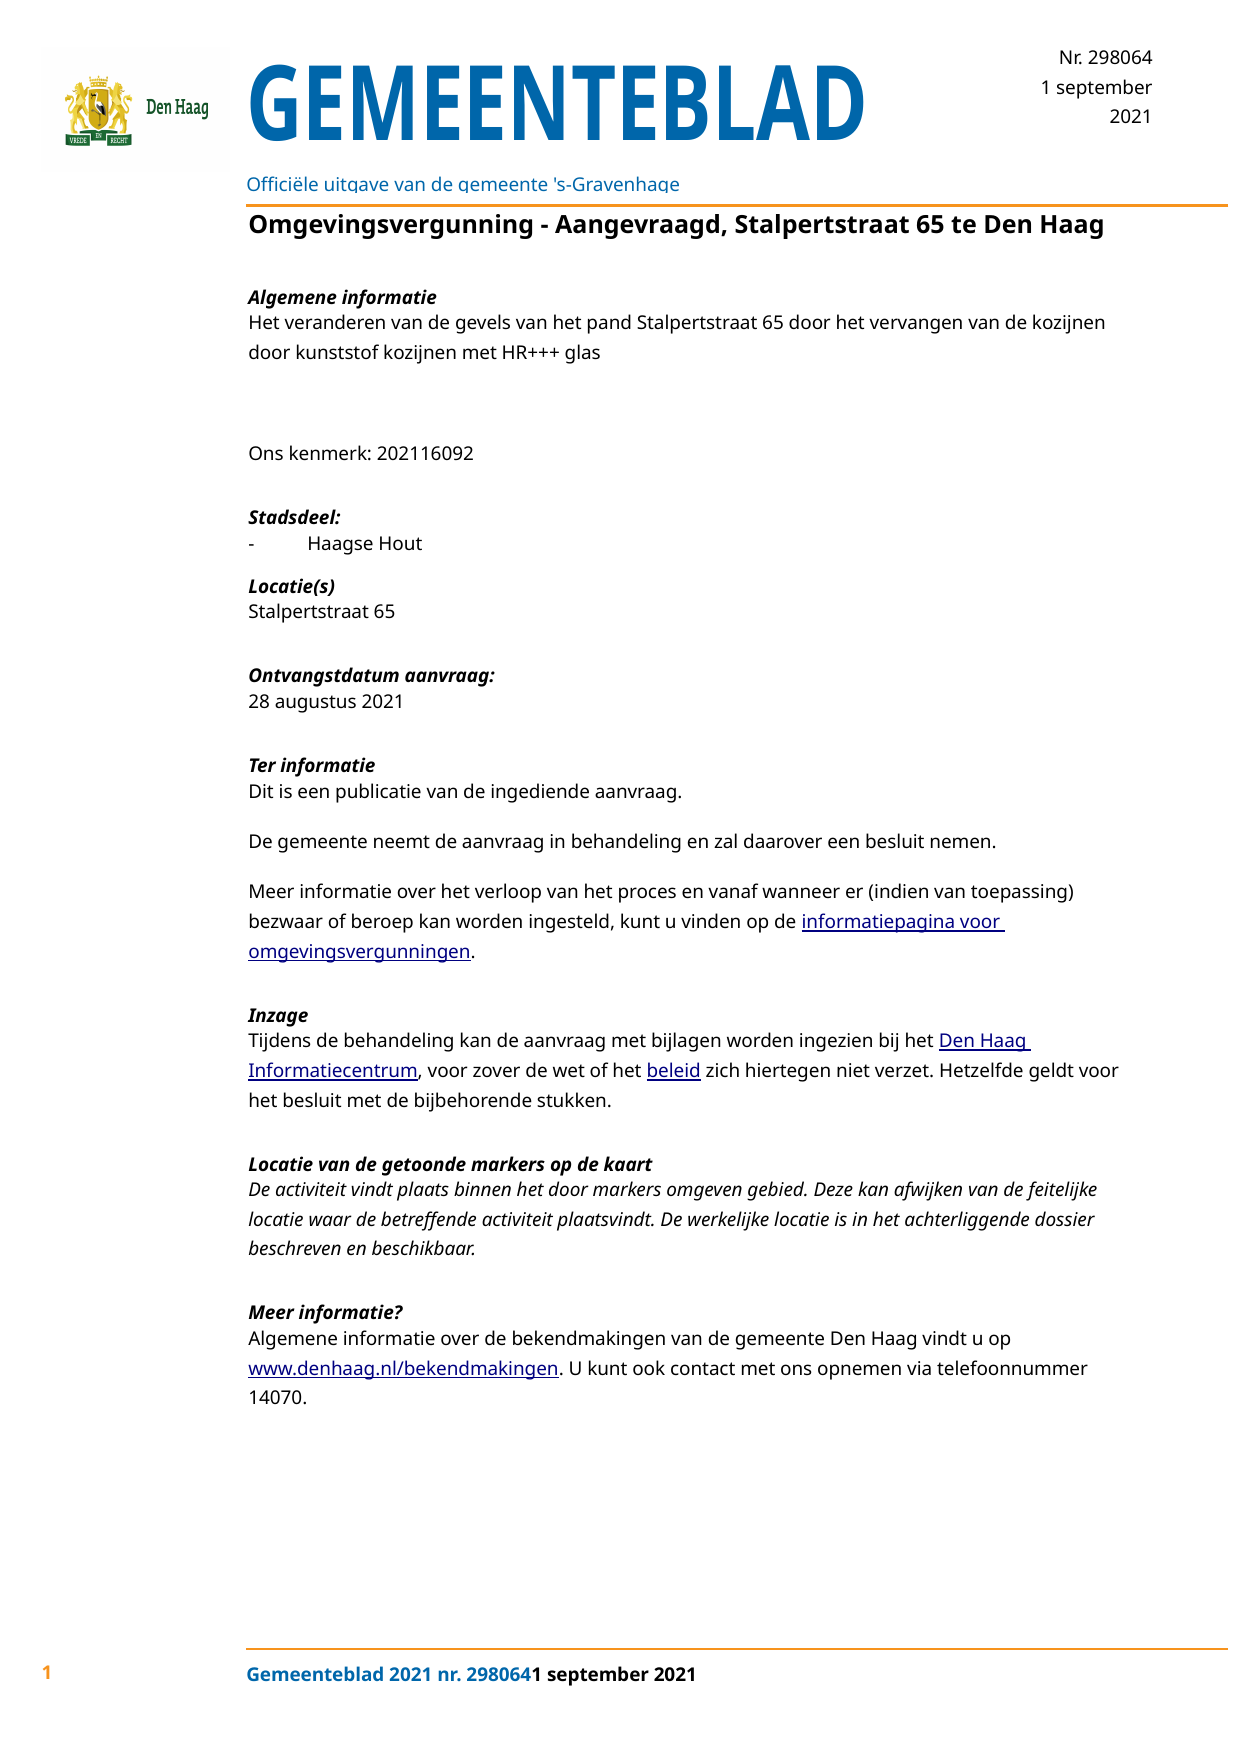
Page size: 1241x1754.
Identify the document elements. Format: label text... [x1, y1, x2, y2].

text Ons kenmerk: 202116092 [248, 440, 1152, 466]
text De activiteit vindt plaats binnen het door markers omgeven gebied. Deze kan afwijken van de feitelijke locatie waar de betreffende activiteit plaatsvindt. De werkelijke locatie is in het achterliggende dossier beschreven en beschikbaar. [248, 1176, 1152, 1261]
text Locatie(s) [248, 573, 1152, 598]
text Algemene informatie [248, 284, 1152, 309]
text Meer informatie? [248, 1299, 1152, 1325]
text Dit is een publicatie van de ingediende aanvraag. [248, 778, 1152, 804]
text Ter informatie [248, 752, 1152, 778]
text Stalpertstraat 65 [248, 598, 1152, 624]
text Het veranderen van de gevels van het pand Stalpertstraat 65 door het vervangen van de kozijnen door kunststof kozijnen met HR+++ glas [248, 309, 1152, 365]
text 28 augustus 2021 [248, 688, 1152, 714]
text Tijdens de behandeling kan de aanvraag met bijlagen worden ingezien bij het Den Haag Informatiecentrum, voor zover de wet of het beleid zich hiertegen niet verzet. Hetzelfde geldt voor het besluit met de bijbehorende stukken. [248, 1028, 1152, 1112]
list Haagse Hout [248, 530, 1152, 555]
text Omgevingsvergunning - Aangevraagd, Stalpertstraat 65 te Den Haag [248, 207, 1152, 241]
text Inzage [248, 1002, 1152, 1028]
text Meer informatie over het verloop van het proces en vanaf wanneer er (indien van toepassing) bezwaar of beroep kan worden ingesteld, kunt u vinden op de informatiepagina voor omgevingsvergunningen. [248, 879, 1152, 964]
text Stadsdeel: [248, 504, 1152, 530]
text Ontvangstdatum aanvraag: [248, 662, 1152, 688]
text De gemeente neemt de aanvraag in behandeling en zal daarover een besluit nemen. [248, 828, 1152, 854]
picture [41, 47, 231, 172]
text Algemene informatie over de bekendmakingen van de gemeente Den Haag vindt u op www.denhaag.nl/bekendmakingen. U kunt ook contact met ons opnemen via telefoonnummer 14070. [248, 1325, 1152, 1410]
text Locatie van de getoonde markers op de kaart [248, 1151, 1152, 1176]
